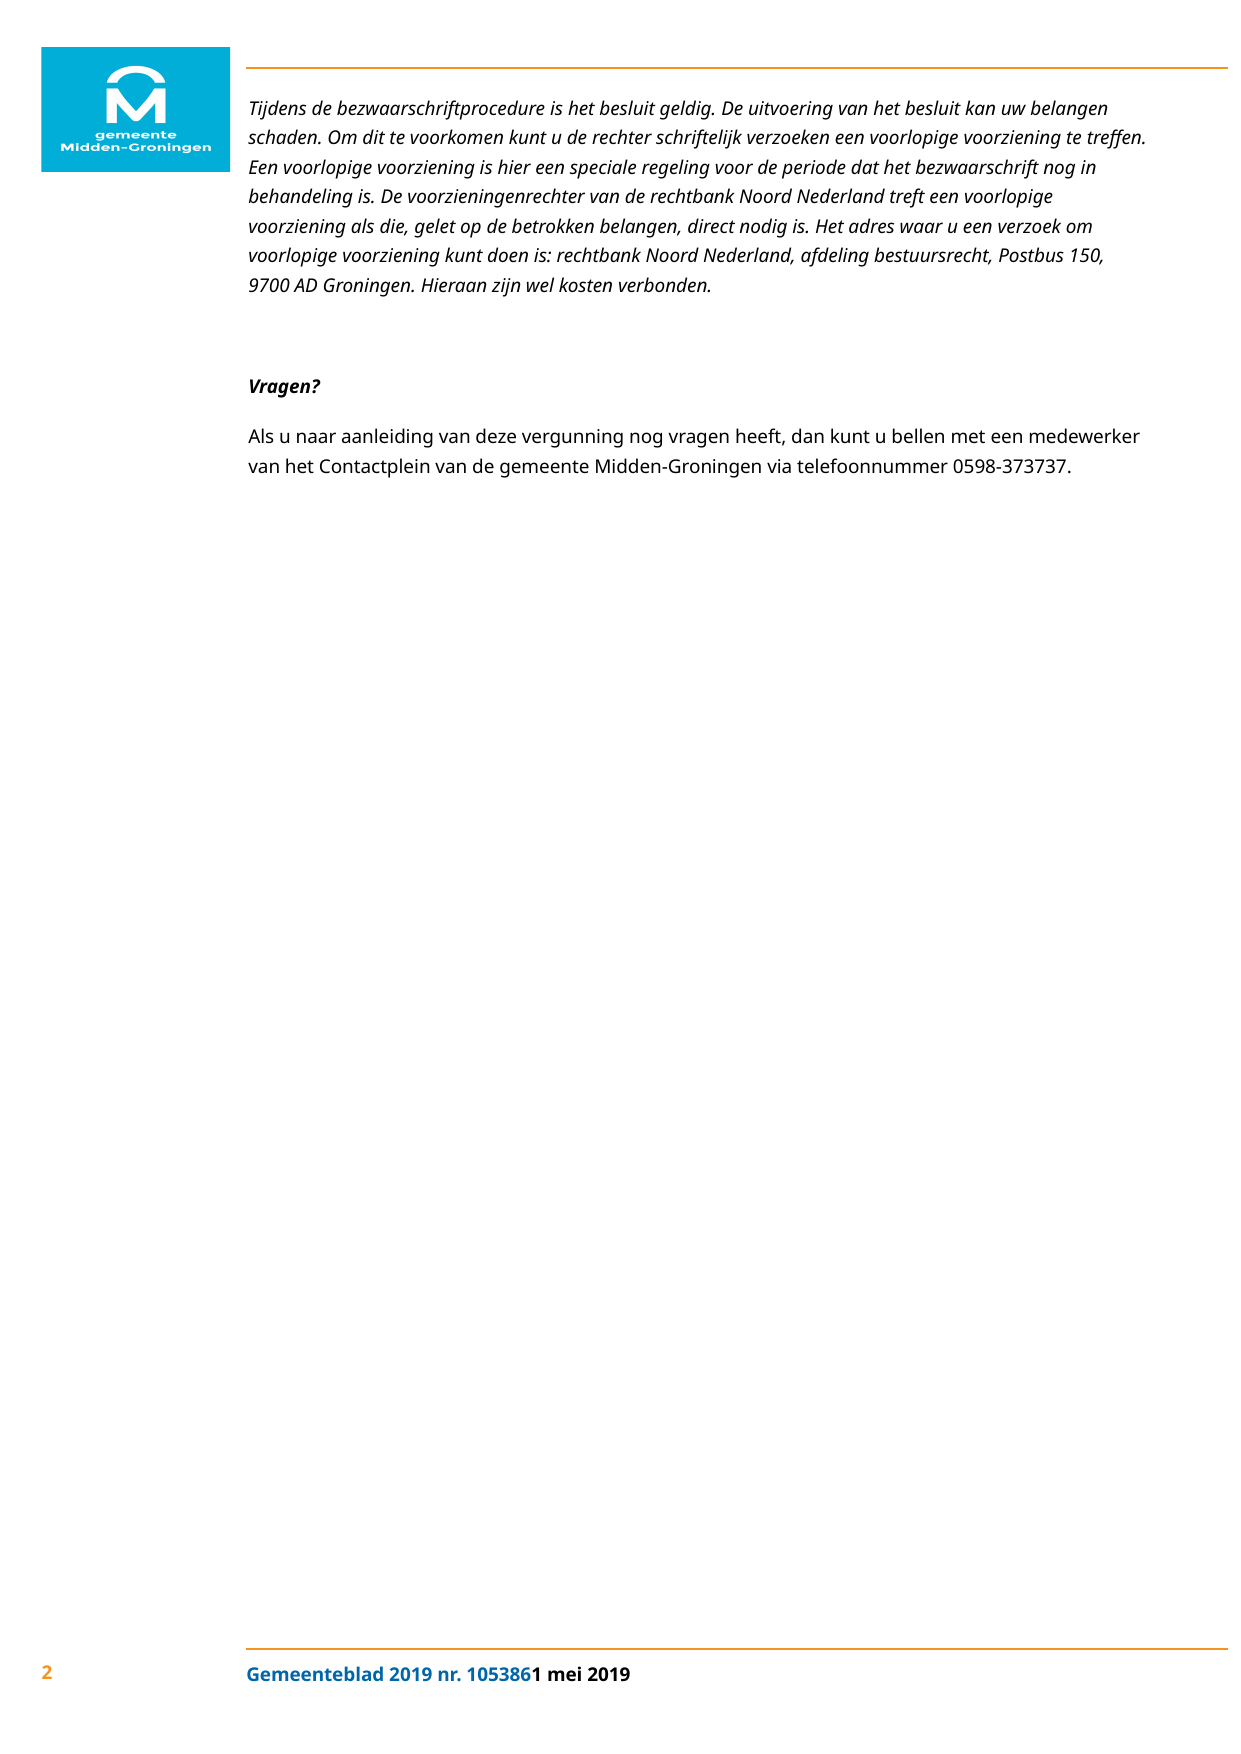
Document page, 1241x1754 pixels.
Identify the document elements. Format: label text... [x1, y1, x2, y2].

text Tijdens de bezwaarschriftprocedure is het besluit geldig. De uitvoering van het besluit kan uw belangen schaden. Om dit te voorkomen kunt u de rechter schriftelijk verzoeken een voorlopige voorziening te treffen. Een voorlopige voorziening is hier een speciale regeling voor de periode dat het bezwaarschrift nog in behandeling is. De voorzieningenrechter van de rechtbank Noord Nederland treft een voorlopige voorziening als die, gelet op de betrokken belangen, direct nodig is. Het adres waar u een verzoek om voorlopige voorziening kunt doen is: rechtbank Noord Nederland, afdeling bestuursrecht, Postbus 150, 9700 AD Groningen. Hieraan zijn wel kosten verbonden. [248, 95, 1152, 298]
text Vragen? [248, 373, 1152, 399]
picture [184, 146, 190, 153]
picture [108, 66, 164, 82]
text Als u naar aanleiding van deze vergunning nog vragen heeft, dan kunt u bellen met een medewerker van het Contactplein van de gemeente Midden-Groningen via telefoonnummer 0598-373737. [248, 423, 1152, 479]
picture [107, 89, 165, 122]
